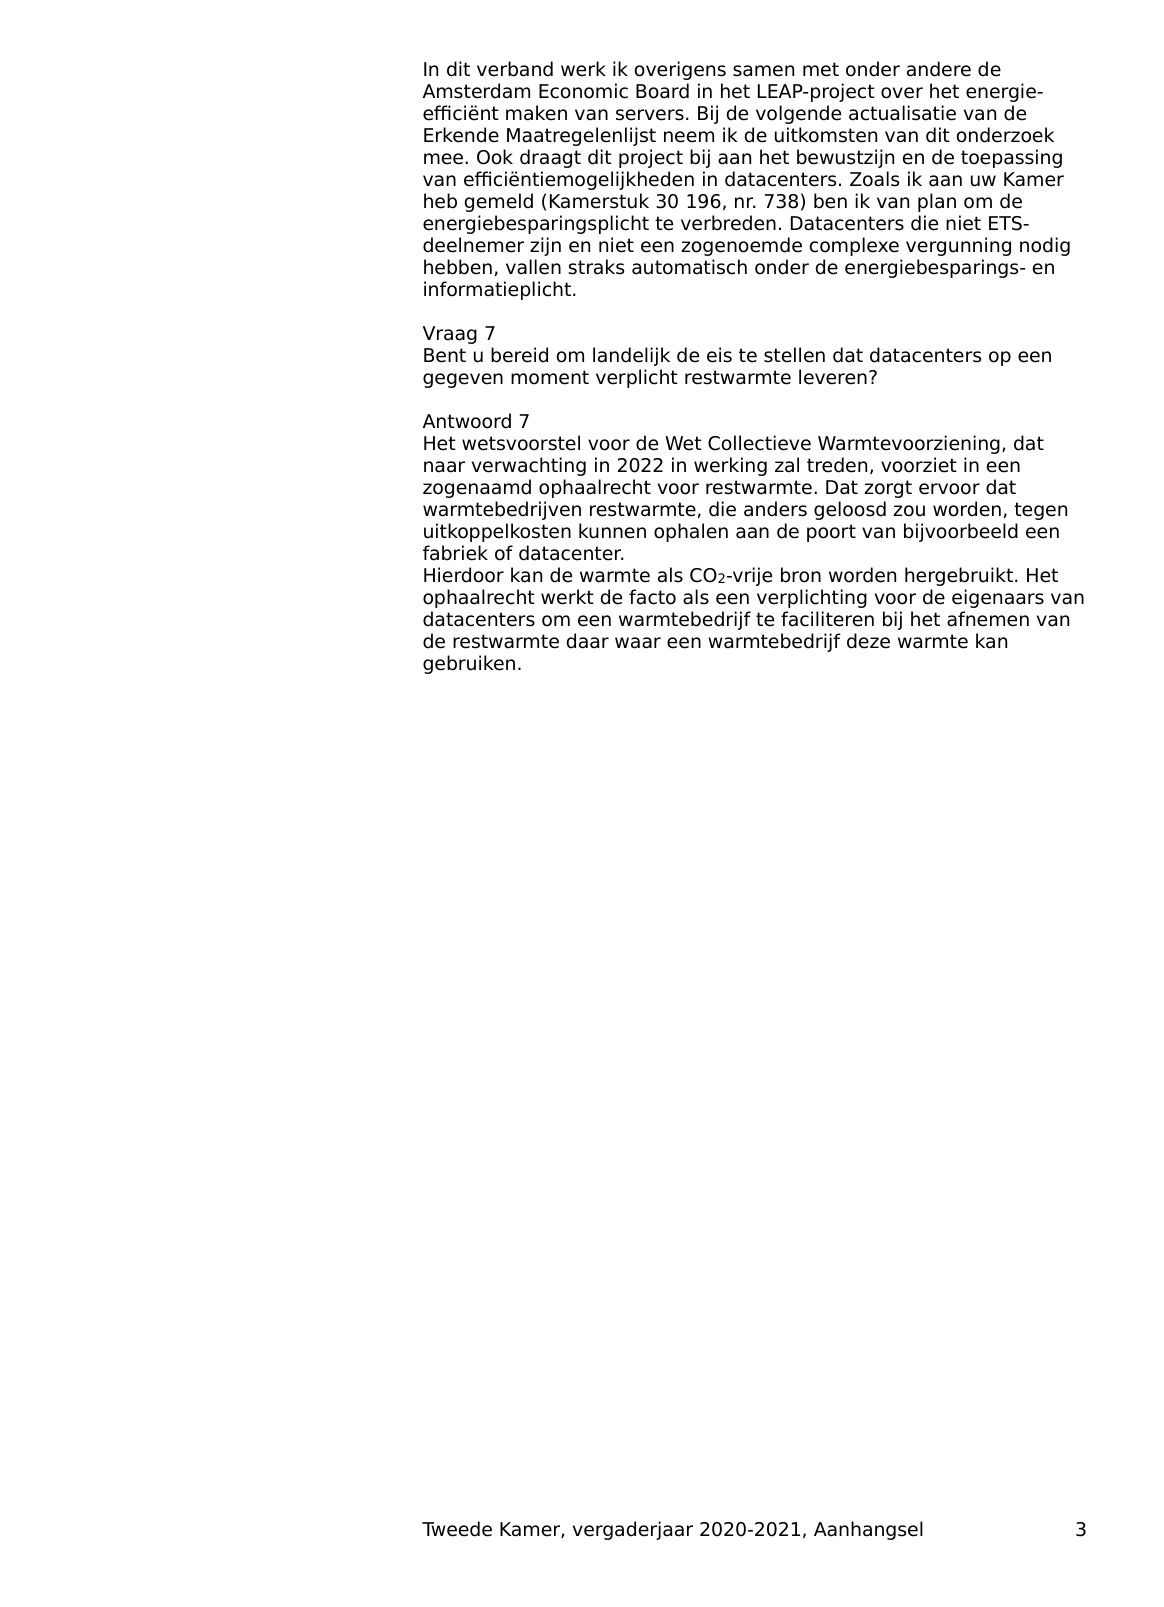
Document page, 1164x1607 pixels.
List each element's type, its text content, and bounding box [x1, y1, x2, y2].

text Bent u bereid om landelijk de eis te stellen dat datacenters op een gegeven moment verplicht restwarmte leveren? [422, 345, 1087, 389]
text Hierdoor kan de warmte als CO2-vrije bron worden hergebruikt. Het ophaalrecht werkt de facto als een verplichting voor de eigenaars van datacenters om een warmtebedrijf te faciliteren bij het afnemen van de restwarmte daar waar een warmtebedrijf deze warmte kan gebruiken. [422, 565, 1087, 675]
text Antwoord 7 [422, 411, 1087, 433]
text Vraag 7 [422, 323, 1087, 345]
text In dit verband werk ik overigens samen met onder andere de Amsterdam Economic Board in het LEAP-project over het energie-efficiënt maken van servers. Bij de volgende actualisatie van de Erkende Maatregelenlijst neem ik de uitkomsten van dit onderzoek mee. Ook draagt dit project bij aan het bewustzijn en de toepassing van efficiëntiemogelijkheden in datacenters. Zoals ik aan uw Kamer heb gemeld (Kamerstuk 30 196, nr. 738) ben ik van plan om de energiebesparingsplicht te verbreden. Datacenters die niet ETS-deelnemer zijn en niet een zogenoemde complexe vergunning nodig hebben, vallen straks automatisch onder de energiebesparings- en informatieplicht. [422, 59, 1087, 301]
text Het wetsvoorstel voor de Wet Collectieve Warmtevoorziening, dat naar verwachting in 2022 in werking zal treden, voorziet in een zogenaamd ophaalrecht voor restwarmte. Dat zorgt ervoor dat warmtebedrijven restwarmte, die anders geloosd zou worden, tegen uitkoppelkosten kunnen ophalen aan de poort van bijvoorbeeld een fabriek of datacenter. [422, 433, 1087, 565]
